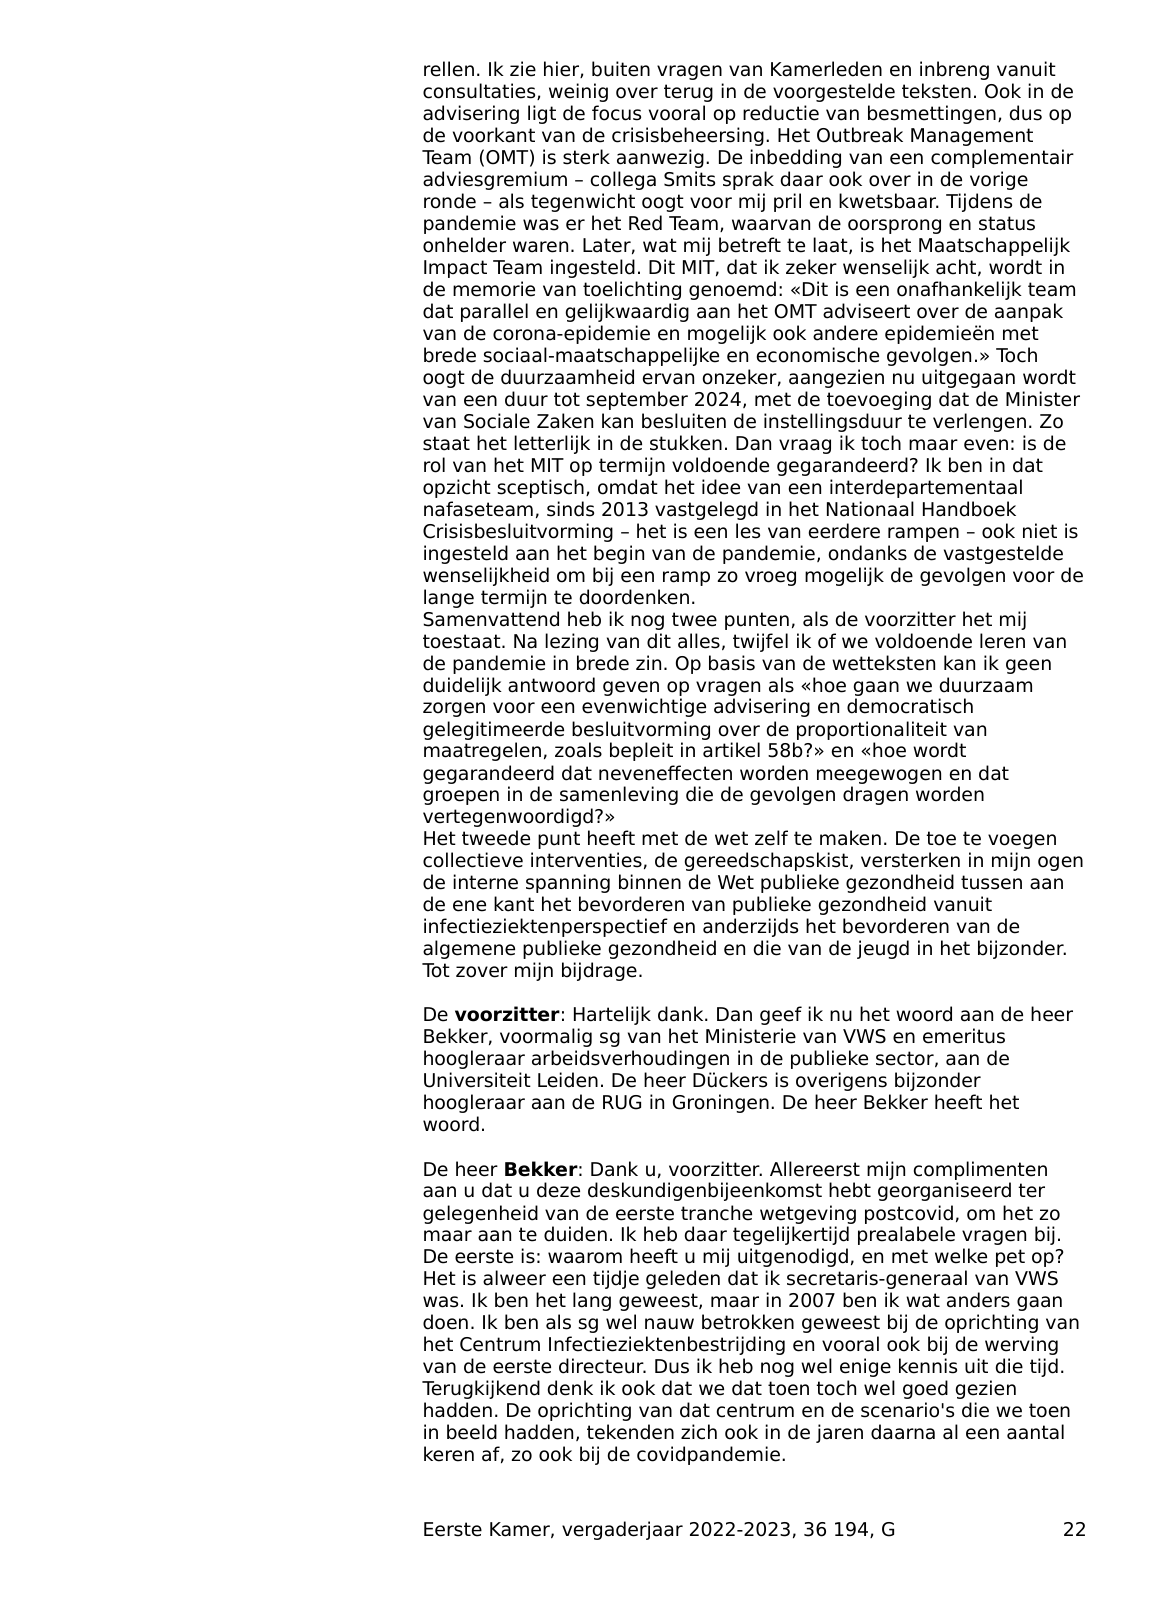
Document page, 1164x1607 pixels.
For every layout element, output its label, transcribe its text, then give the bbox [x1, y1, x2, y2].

text rellen. Ik zie hier, buiten vragen van Kamerleden en inbreng vanuit consultaties, weinig over terug in de voorgestelde teksten. Ook in de advisering ligt de focus vooral op reductie van besmettingen, dus op de voorkant van de crisisbeheersing. Het Outbreak Management Team (OMT) is sterk aanwezig. De inbedding van een complementair adviesgremium – collega Smits sprak daar ook over in de vorige ronde – als tegenwicht oogt voor mij pril en kwetsbaar. Tijdens de pandemie was er het Red Team, waarvan de oorsprong en status onhelder waren. Later, wat mij betreft te laat, is het Maatschappelijk Impact Team ingesteld. Dit MIT, dat ik zeker wenselijk acht, wordt in de memorie van toelichting genoemd: «Dit is een onafhankelijk team dat parallel en gelijkwaardig aan het OMT adviseert over de aanpak van de corona-epidemie en mogelijk ook andere epidemieën met brede sociaal-maatschappelijke en economische gevolgen.» Toch oogt de duurzaamheid ervan onzeker, aangezien nu uitgegaan wordt van een duur tot september 2024, met de toevoeging dat de Minister van Sociale Zaken kan besluiten de instellingsduur te verlengen. Zo staat het letterlijk in de stukken. Dan vraag ik toch maar even: is de rol van het MIT op termijn voldoende gegarandeerd? Ik ben in dat opzicht sceptisch, omdat het idee van een interdepartementaal nafaseteam, sinds 2013 vastgelegd in het Nationaal Handboek Crisisbesluitvorming – het is een les van eerdere rampen – ook niet is ingesteld aan het begin van de pandemie, ondanks de vastgestelde wenselijkheid om bij een ramp zo vroeg mogelijk de gevolgen voor de lange termijn te doordenken. [422, 59, 1087, 608]
text De voorzitter: Hartelijk dank. Dan geef ik nu het woord aan de heer Bekker, voormalig sg van het Ministerie van VWS en emeritus hoogleraar arbeidsverhoudingen in de publieke sector, aan de Universiteit Leiden. De heer Dückers is overigens bijzonder hoogleraar aan de RUG in Groningen. De heer Bekker heeft het woord. [422, 1004, 1087, 1136]
text De heer Bekker: Dank u, voorzitter. Allereerst mijn complimenten aan u dat u deze deskundigenbijeenkomst hebt georganiseerd ter gelegenheid van de eerste tranche wetgeving postcovid, om het zo maar aan te duiden. Ik heb daar tegelijkertijd prealabele vragen bij. De eerste is: waarom heeft u mij uitgenodigd, en met welke pet op? Het is alweer een tijdje geleden dat ik secretaris-generaal van VWS was. Ik ben het lang geweest, maar in 2007 ben ik wat anders gaan doen. Ik ben als sg wel nauw betrokken geweest bij de oprichting van het Centrum Infectieziektenbestrijding en vooral ook bij de werving van de eerste directeur. Dus ik heb nog wel enige kennis uit die tijd. Terugkijkend denk ik ook dat we dat toen toch wel goed gezien hadden. De oprichting van dat centrum en de scenario's die we toen in beeld hadden, tekenden zich ook in de jaren daarna al een aantal keren af, zo ook bij de covidpandemie. [422, 1158, 1087, 1466]
text Samenvattend heb ik nog twee punten, als de voorzitter het mij toestaat. Na lezing van dit alles, twijfel ik of we voldoende leren van de pandemie in brede zin. Op basis van de wetteksten kan ik geen duidelijk antwoord geven op vragen als «hoe gaan we duurzaam zorgen voor een evenwichtige advisering en democratisch gelegitimeerde besluitvorming over de proportionaliteit van maatregelen, zoals bepleit in artikel 58b?» en «hoe wordt gegarandeerd dat neveneffecten worden meegewogen en dat groepen in de samenleving die de gevolgen dragen worden vertegenwoordigd?» [422, 608, 1087, 828]
text Tot zover mijn bijdrage. [422, 960, 1087, 982]
text Het tweede punt heeft met de wet zelf te maken. De toe te voegen collectieve interventies, de gereedschapskist, versterken in mijn ogen de interne spanning binnen de Wet publieke gezondheid tussen aan de ene kant het bevorderen van publieke gezondheid vanuit infectieziektenperspectief en anderzijds het bevorderen van de algemene publieke gezondheid en die van de jeugd in het bijzonder. [422, 828, 1087, 960]
